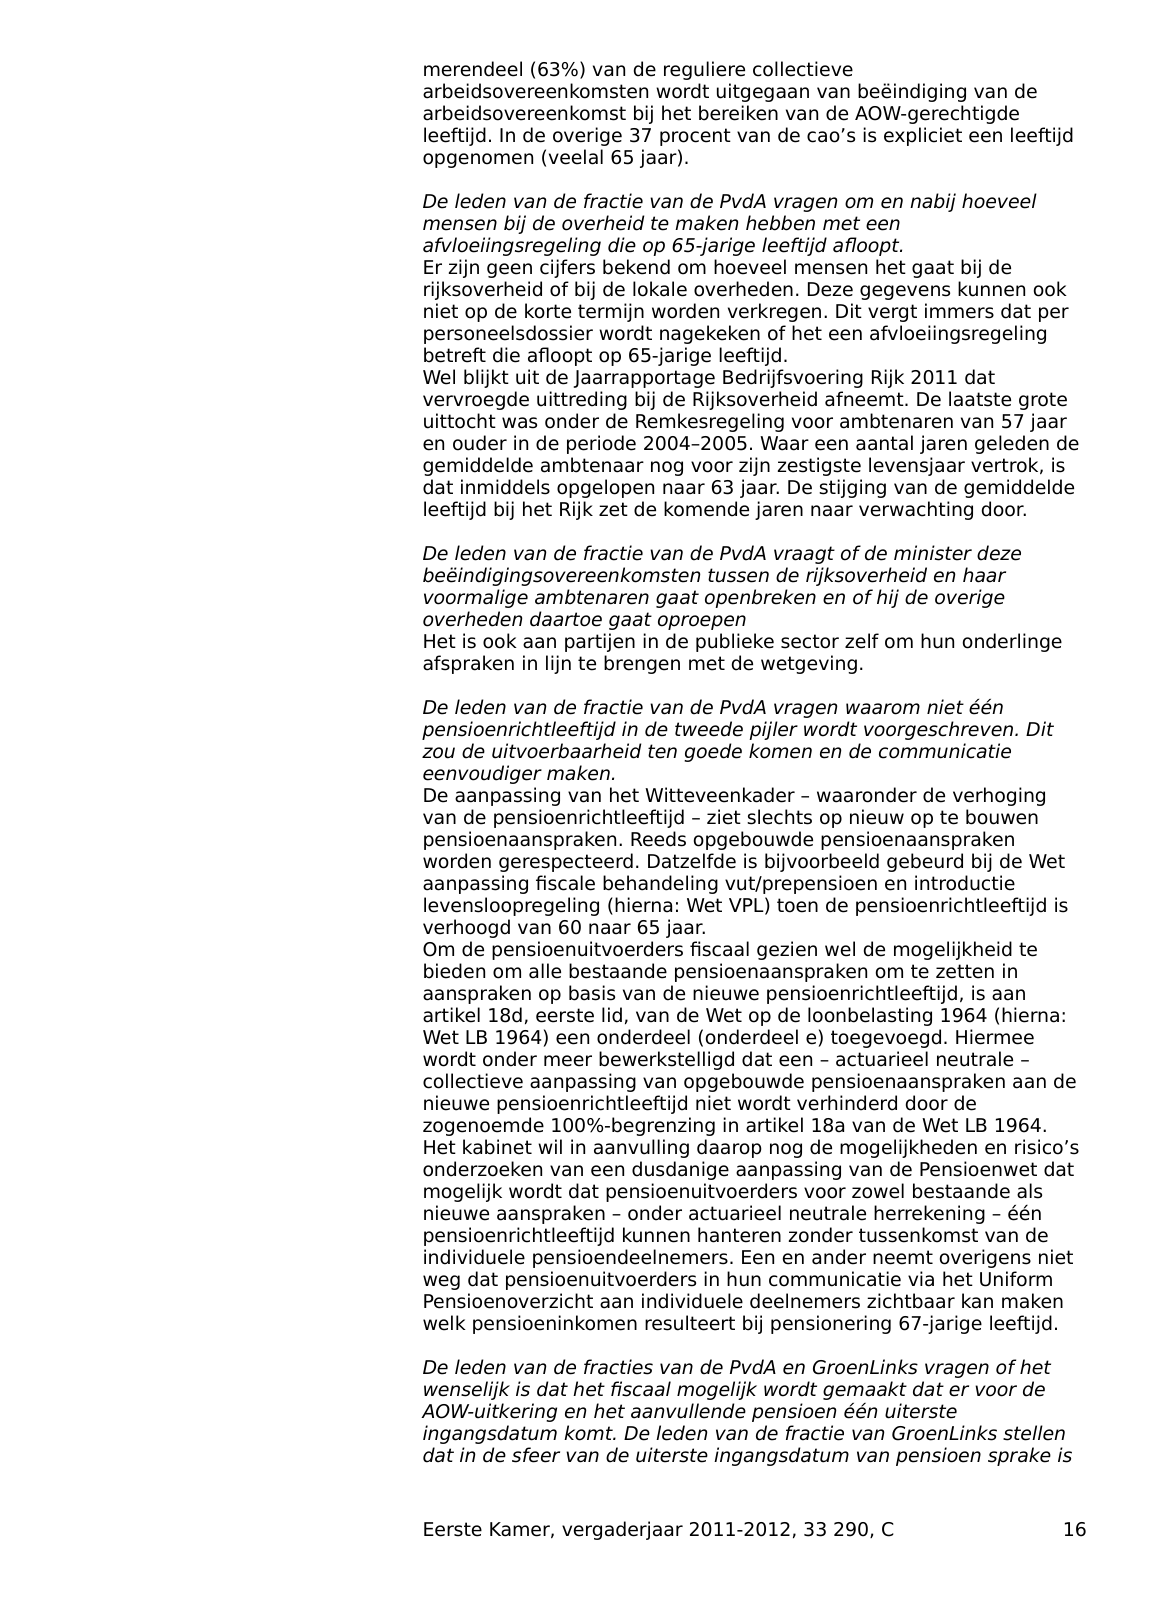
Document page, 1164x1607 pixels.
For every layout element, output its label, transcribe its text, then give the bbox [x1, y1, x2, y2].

text Het kabinet wil in aanvulling daarop nog de mogelijkheden en risico’s onderzoeken van een dusdanige aanpassing van de Pensioenwet dat mogelijk wordt dat pensioenuitvoerders voor zowel bestaande als nieuwe aanspraken – onder actuarieel neutrale herrekening – één pensioenrichtleeftijd kunnen hanteren zonder tussenkomst van de individuele pensioendeelnemers. Een en ander neemt overigens niet weg dat pensioenuitvoerders in hun communicatie via het Uniform Pensioenoverzicht aan individuele deelnemers zichtbaar kan maken welk pensioeninkomen resulteert bij pensionering 67-jarige leeftijd. [422, 1137, 1087, 1334]
text Er zijn geen cijfers bekend om hoeveel mensen het gaat bij de rijksoverheid of bij de lokale overheden. Deze gegevens kunnen ook niet op de korte termijn worden verkregen. Dit vergt immers dat per personeelsdossier wordt nagekeken of het een afvloeiingsregeling betreft die afloopt op 65-jarige leeftijd. [422, 257, 1087, 367]
text Het is ook aan partijen in de publieke sector zelf om hun onderlinge afspraken in lijn te brengen met de wetgeving. [422, 631, 1087, 675]
text De aanpassing van het Witteveenkader – waaronder de verhoging van de pensioenrichtleeftijd – ziet slechts op nieuw op te bouwen pensioenaanspraken. Reeds opgebouwde pensioenaanspraken worden gerespecteerd. Datzelfde is bijvoorbeeld gebeurd bij de Wet aanpassing fiscale behandeling vut/prepensioen en introductie levensloopregeling (hierna: Wet VPL) toen de pensioenrichtleeftijd is verhoogd van 60 naar 65 jaar. [422, 785, 1087, 939]
text Wel blijkt uit de Jaarrapportage Bedrijfsvoering Rijk 2011 dat vervroegde uittreding bij de Rijksoverheid afneemt. De laatste grote uittocht was onder de Remkesregeling voor ambtenaren van 57 jaar en ouder in de periode 2004–2005. Waar een aantal jaren geleden de gemiddelde ambtenaar nog voor zijn zestigste levensjaar vertrok, is dat inmiddels opgelopen naar 63 jaar. De stijging van de gemiddelde leeftijd bij het Rijk zet de komende jaren naar verwachting door. [422, 367, 1087, 521]
text De leden van de fractie van de PvdA vragen waarom niet één pensioenrichtleeftijd in de tweede pijler wordt voorgeschreven. Dit zou de uitvoerbaarheid ten goede komen en de communicatie eenvoudiger maken. [422, 697, 1087, 785]
text De leden van de fracties van de PvdA en GroenLinks vragen of het wenselijk is dat het fiscaal mogelijk wordt gemaakt dat er voor de AOW-uitkering en het aanvullende pensioen één uiterste ingangsdatum komt. De leden van de fractie van GroenLinks stellen dat in de sfeer van de uiterste ingangsdatum van pensioen sprake is [422, 1357, 1087, 1467]
text De leden van de fractie van de PvdA vraagt of de minister deze beëindigingsovereenkomsten tussen de rijksoverheid en haar voormalige ambtenaren gaat openbreken en of hij de overige overheden daartoe gaat oproepen [422, 543, 1087, 631]
text merendeel (63%) van de reguliere collectieve arbeidsovereenkomsten wordt uitgegaan van beëindiging van de arbeidsovereenkomst bij het bereiken van de AOW-gerechtigde leeftijd. In de overige 37 procent van de cao’s is expliciet een leeftijd opgenomen (veelal 65 jaar). [422, 59, 1087, 169]
text Om de pensioenuitvoerders fiscaal gezien wel de mogelijkheid te bieden om alle bestaande pensioenaanspraken om te zetten in aanspraken op basis van de nieuwe pensioenrichtleeftijd, is aan artikel 18d, eerste lid, van de Wet op de loonbelasting 1964 (hierna: Wet LB 1964) een onderdeel (onderdeel e) toegevoegd. Hiermee wordt onder meer bewerkstelligd dat een – actuarieel neutrale – collectieve aanpassing van opgebouwde pensioenaanspraken aan de nieuwe pensioenrichtleeftijd niet wordt verhinderd door de zogenoemde 100%-begrenzing in artikel 18a van de Wet LB 1964. [422, 939, 1087, 1137]
text De leden van de fractie van de PvdA vragen om en nabij hoeveel mensen bij de overheid te maken hebben met een afvloeiingsregeling die op 65-jarige leeftijd afloopt. [422, 191, 1087, 257]
